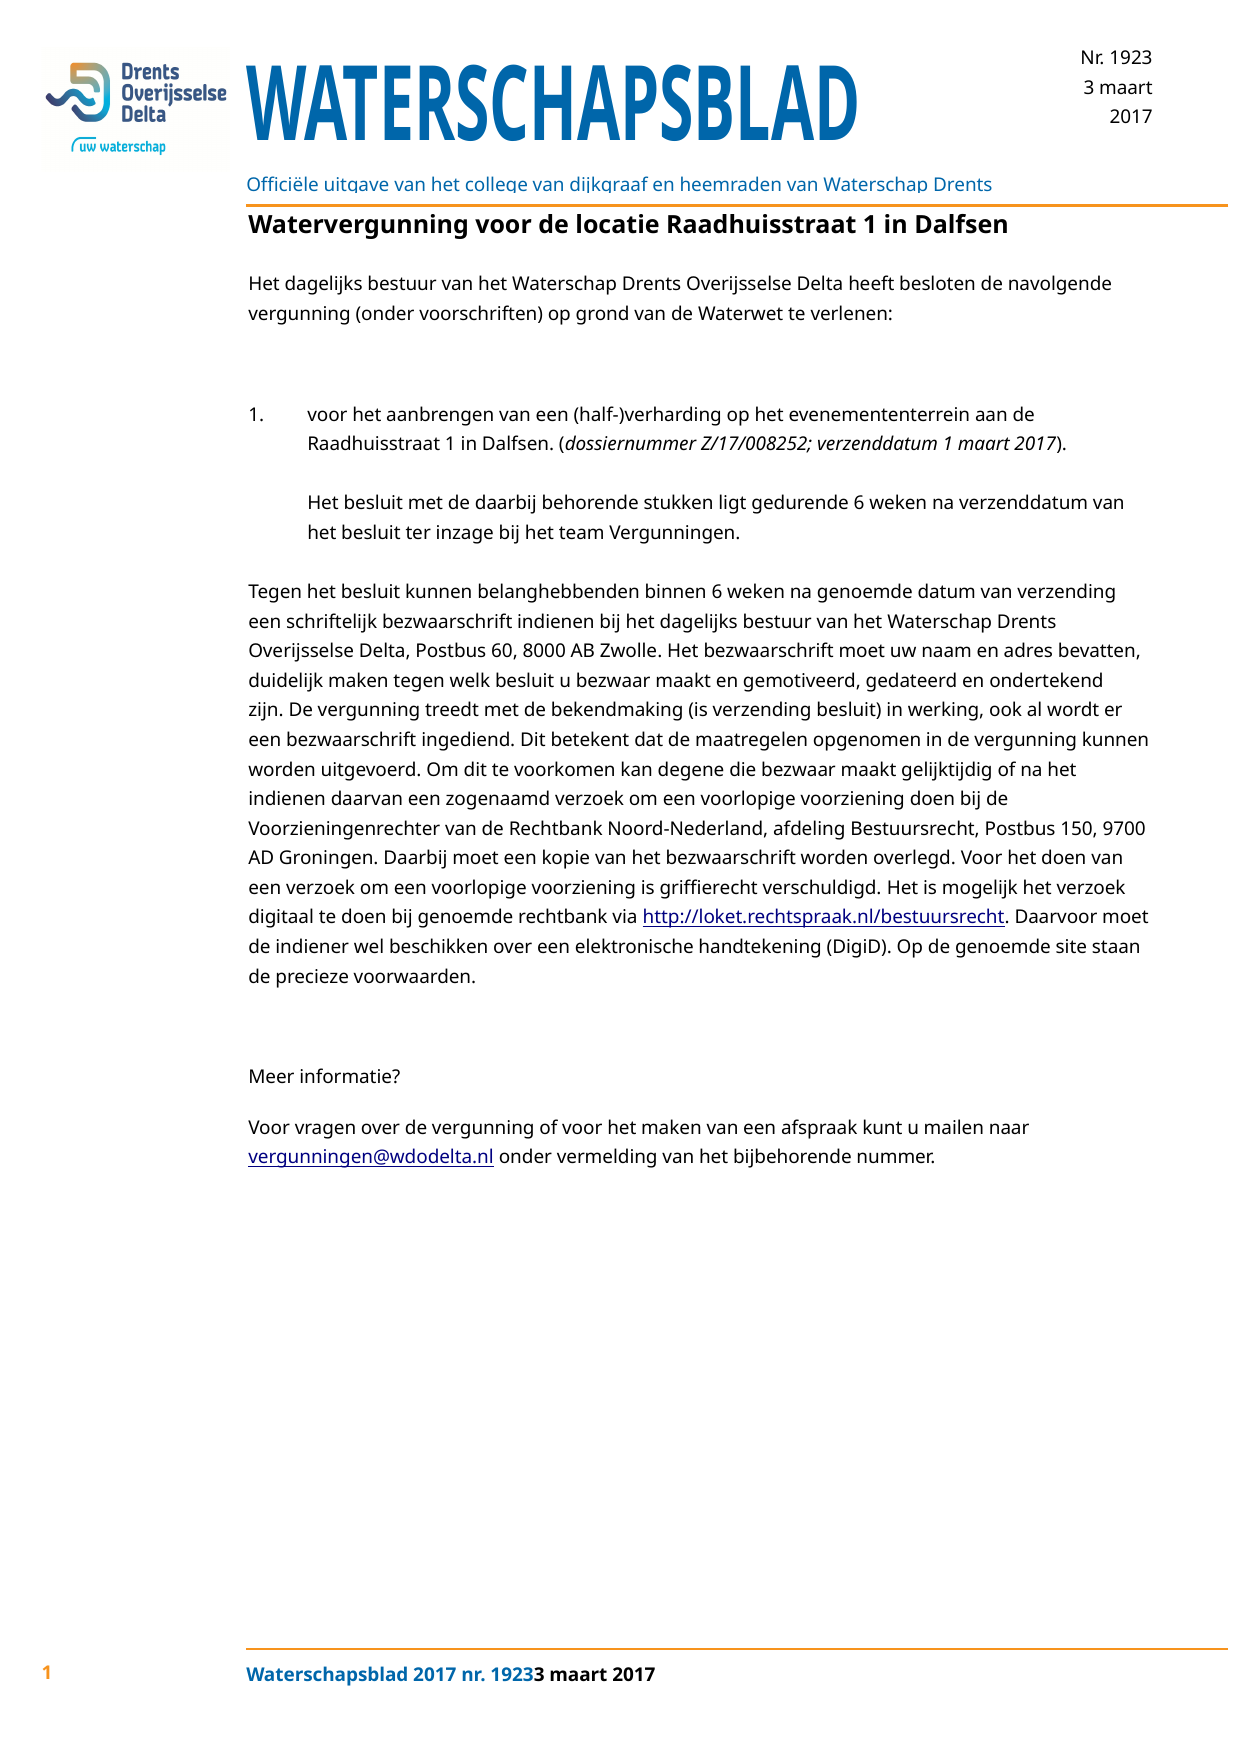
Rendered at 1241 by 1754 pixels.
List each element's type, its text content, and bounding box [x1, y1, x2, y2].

text Tegen het besluit kunnen belanghebbenden binnen 6 weken na genoemde datum van verzending een schriftelijk bezwaarschrift indienen bij het dagelijks bestuur van het Waterschap Drents Overijsselse Delta, Postbus 60, 8000 AB Zwolle. Het bezwaarschrift moet uw naam en adres bevatten, duidelijk maken tegen welk besluit u bezwaar maakt en gemotiveerd, gedateerd en ondertekend zijn. De vergunning treedt met de bekendmaking (is verzending besluit) in werking, ook al wordt er een bezwaarschrift ingediend. Dit betekent dat de maatregelen opgenomen in de vergunning kunnen worden uitgevoerd. Om dit te voorkomen kan degene die bezwaar maakt gelijktijdig of na het indienen daarvan een zogenaamd verzoek om een voorlopige voorziening doen bij de Voorzieningenrechter van de Rechtbank Noord-Nederland, afdeling Bestuursrecht, Postbus 150, 9700 AD Groningen. Daarbij moet een kopie van het bezwaarschrift worden overlegd. Voor het doen van een verzoek om een voorlopige voorziening is griffierecht verschuldigd. Het is mogelijk het verzoek digitaal te doen bij genoemde rechtbank via http://loket.rechtspraak.nl/bestuursrecht. Daarvoor moet de indiener wel beschikken over een elektronische handtekening (DigiD). Op de genoemde site staan de precieze voorwaarden. [248, 578, 1152, 988]
text Het dagelijks bestuur van het Waterschap Drents Overijsselse Delta heeft besloten de navolgende vergunning (onder voorschriften) op grond van de Waterwet te verlenen: [248, 270, 1152, 326]
list voor het aanbrengen van een (half-)verharding op het evenemententerrein aan de Raadhuisstraat 1 in Dalfsen. (dossiernummer Z/17/008252; verzenddatum 1 maart 2017). [248, 401, 1152, 456]
list Het besluit met de daarbij behorende stukken ligt gedurende 6 weken na verzenddatum van het besluit ter inzage bij het team Vergunningen. [248, 489, 1152, 545]
picture [41, 47, 231, 172]
text Meer informatie? [248, 1064, 1152, 1089]
text Voor vragen over de vergunning of voor het maken van een afspraak kunt u mailen naar vergunningen@wdodelta.nl onder vermelding van het bijbehorende nummer. [248, 1114, 1152, 1169]
text Watervergunning voor de locatie Raadhuisstraat 1 in Dalfsen [248, 207, 1152, 241]
